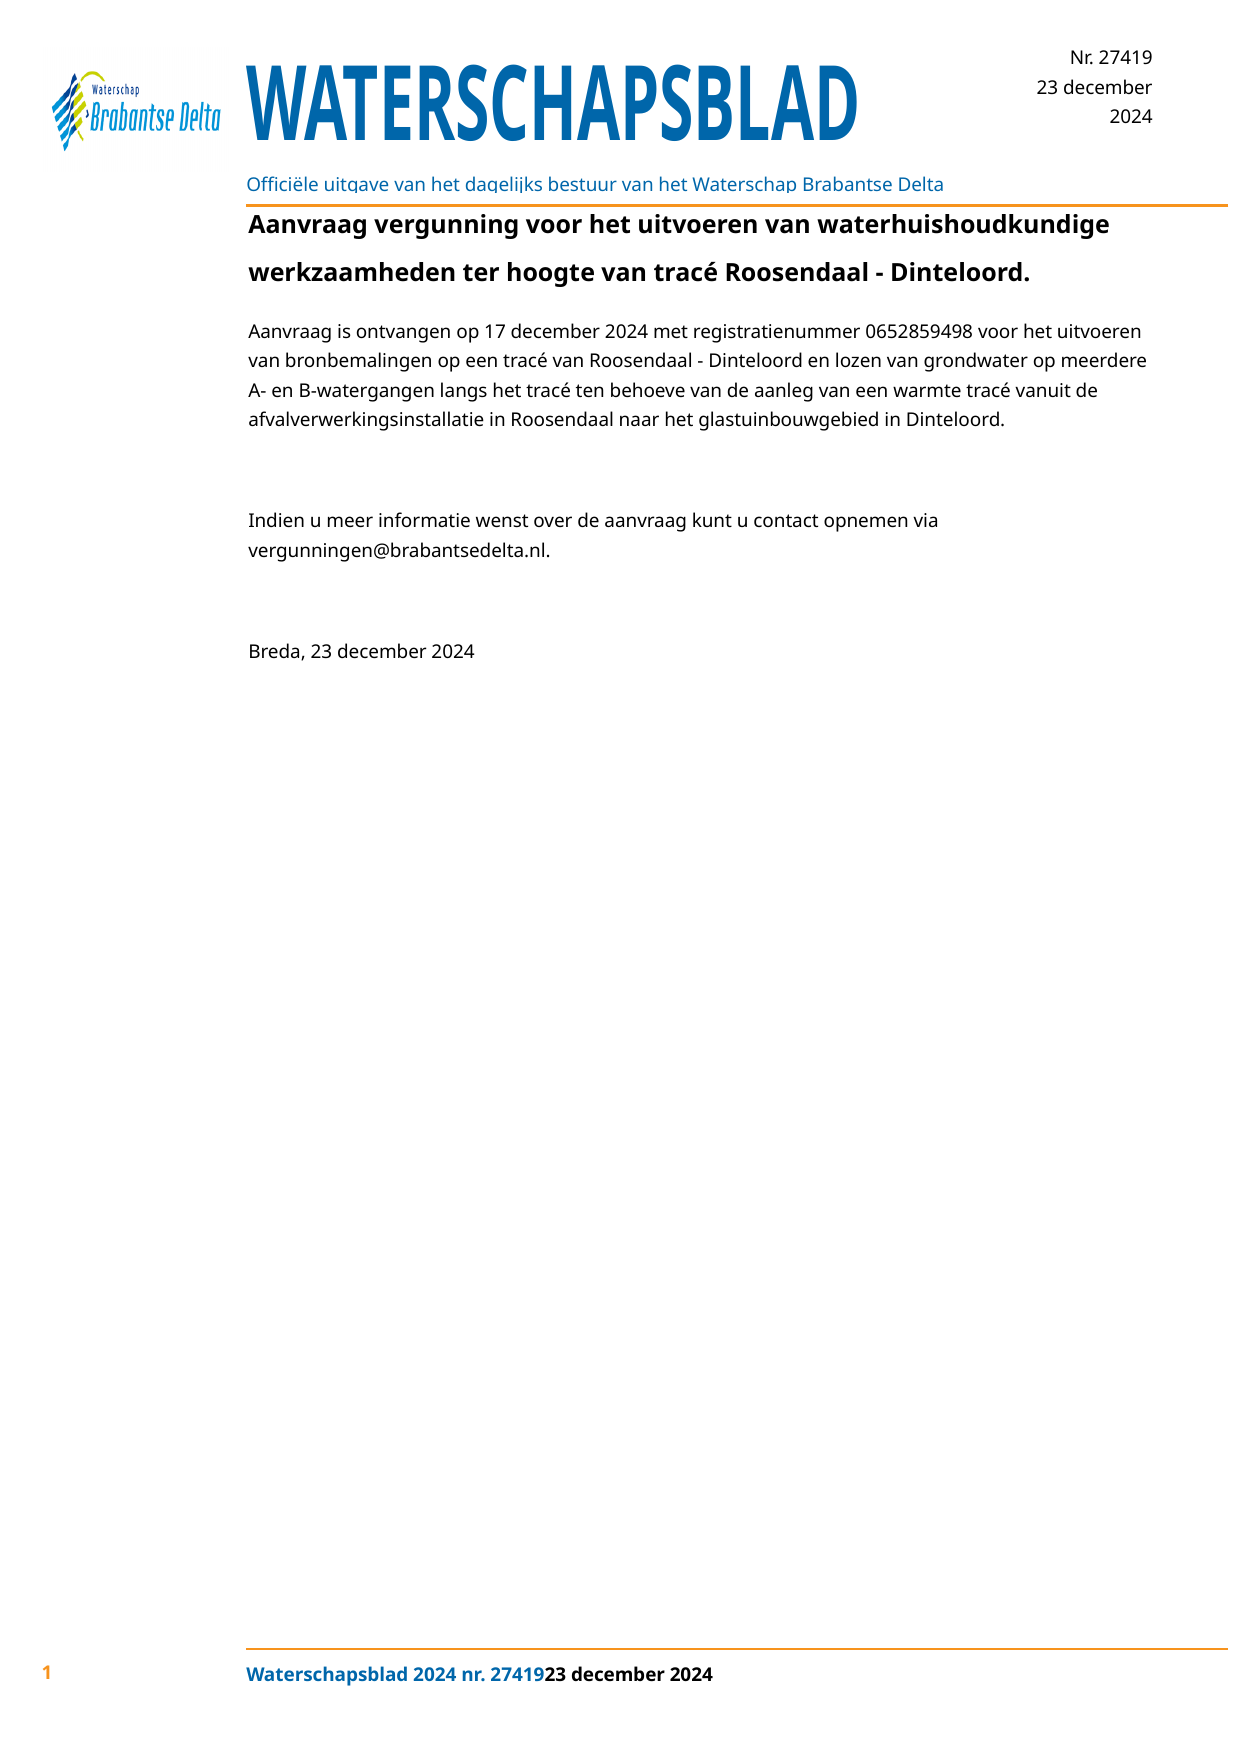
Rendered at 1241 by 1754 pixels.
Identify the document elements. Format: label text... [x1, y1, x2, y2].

text Aanvraag is ontvangen op 17 december 2024 met registratienummer 0652859498 voor het uitvoeren van bronbemalingen op een tracé van Roosendaal - Dinteloord en lozen van grondwater op meerdere A- en B-watergangen langs het tracé ten behoeve van de aanleg van een warmte tracé vanuit de afvalverwerkingsinstallatie in Roosendaal naar het glastuinbouwgebied in Dinteloord. [248, 318, 1152, 432]
text Indien u meer informatie wenst over de aanvraag kunt u contact opnemen via vergunningen@brabantsedelta.nl. [248, 507, 1152, 563]
picture [41, 47, 231, 172]
text Aanvraag vergunning voor het uitvoeren van waterhuishoudkundige werkzaamheden ter hoogte van tracé Roosendaal - Dinteloord. [248, 207, 1152, 288]
text Breda, 23 december 2024 [248, 638, 1152, 664]
